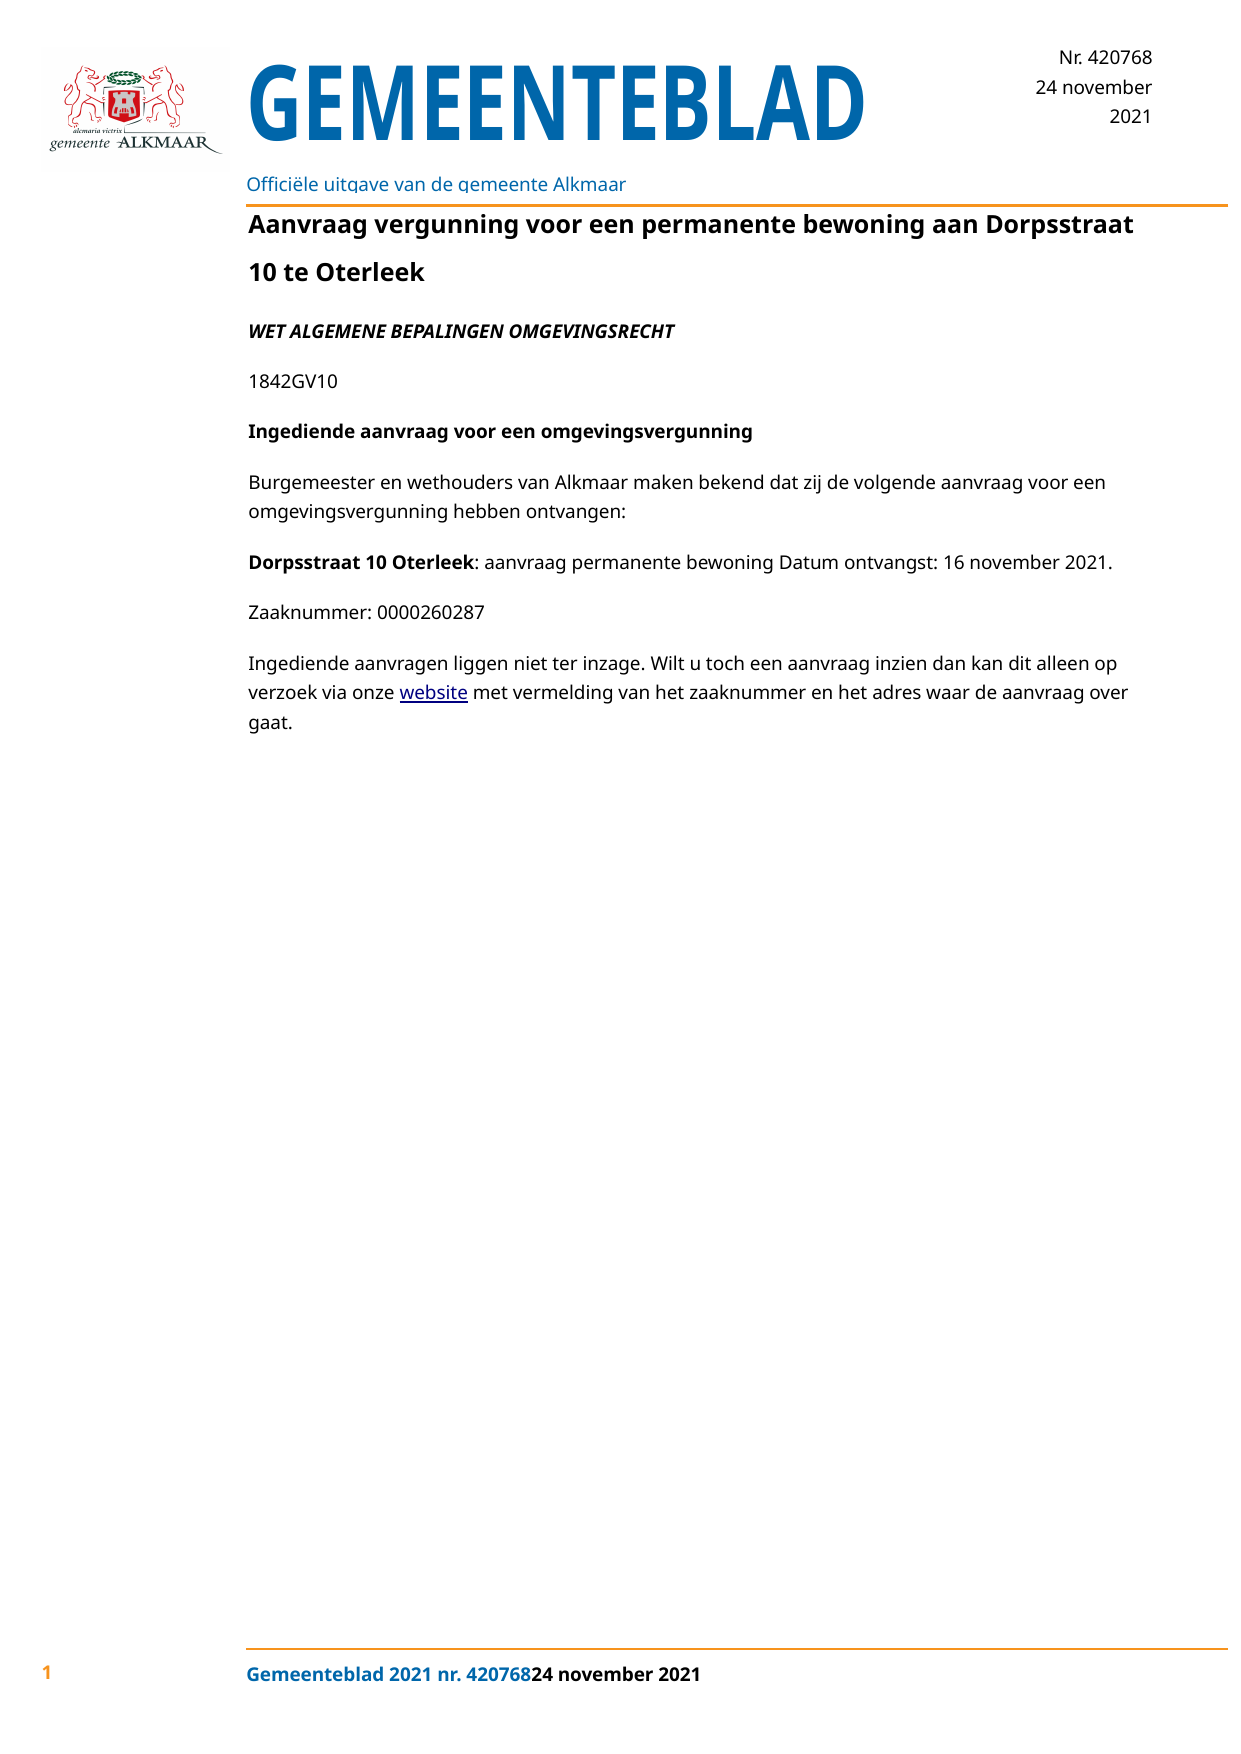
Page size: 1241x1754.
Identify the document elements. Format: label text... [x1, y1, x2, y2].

text Ingediende aanvraag voor een omgevingsvergunning [248, 419, 1152, 444]
text Aanvraag vergunning voor een permanente bewoning aan Dorpsstraat 10 te Oterleek [248, 207, 1152, 288]
text Ingediende aanvragen liggen niet ter inzage. Wilt u toch een aanvraag inzien dan kan dit alleen op verzoek via onze website met vermelding van het zaaknummer en het adres waar de aanvraag over gaat. [248, 650, 1152, 735]
text WET ALGEMENE BEPALINGEN OMGEVINGSRECHT [248, 318, 1152, 344]
text 1842GV10 [248, 368, 1152, 394]
text Dorpsstraat 10 Oterleek: aanvraag permanente bewoning Datum ontvangst: 16 november 2021. [248, 549, 1152, 575]
text Zaaknummer: 0000260287 [248, 599, 1152, 625]
text Burgemeester en wethouders van Alkmaar maken bekend dat zij de volgende aanvraag voor een omgevingsvergunning hebben ontvangen: [248, 469, 1152, 524]
picture [41, 47, 231, 172]
